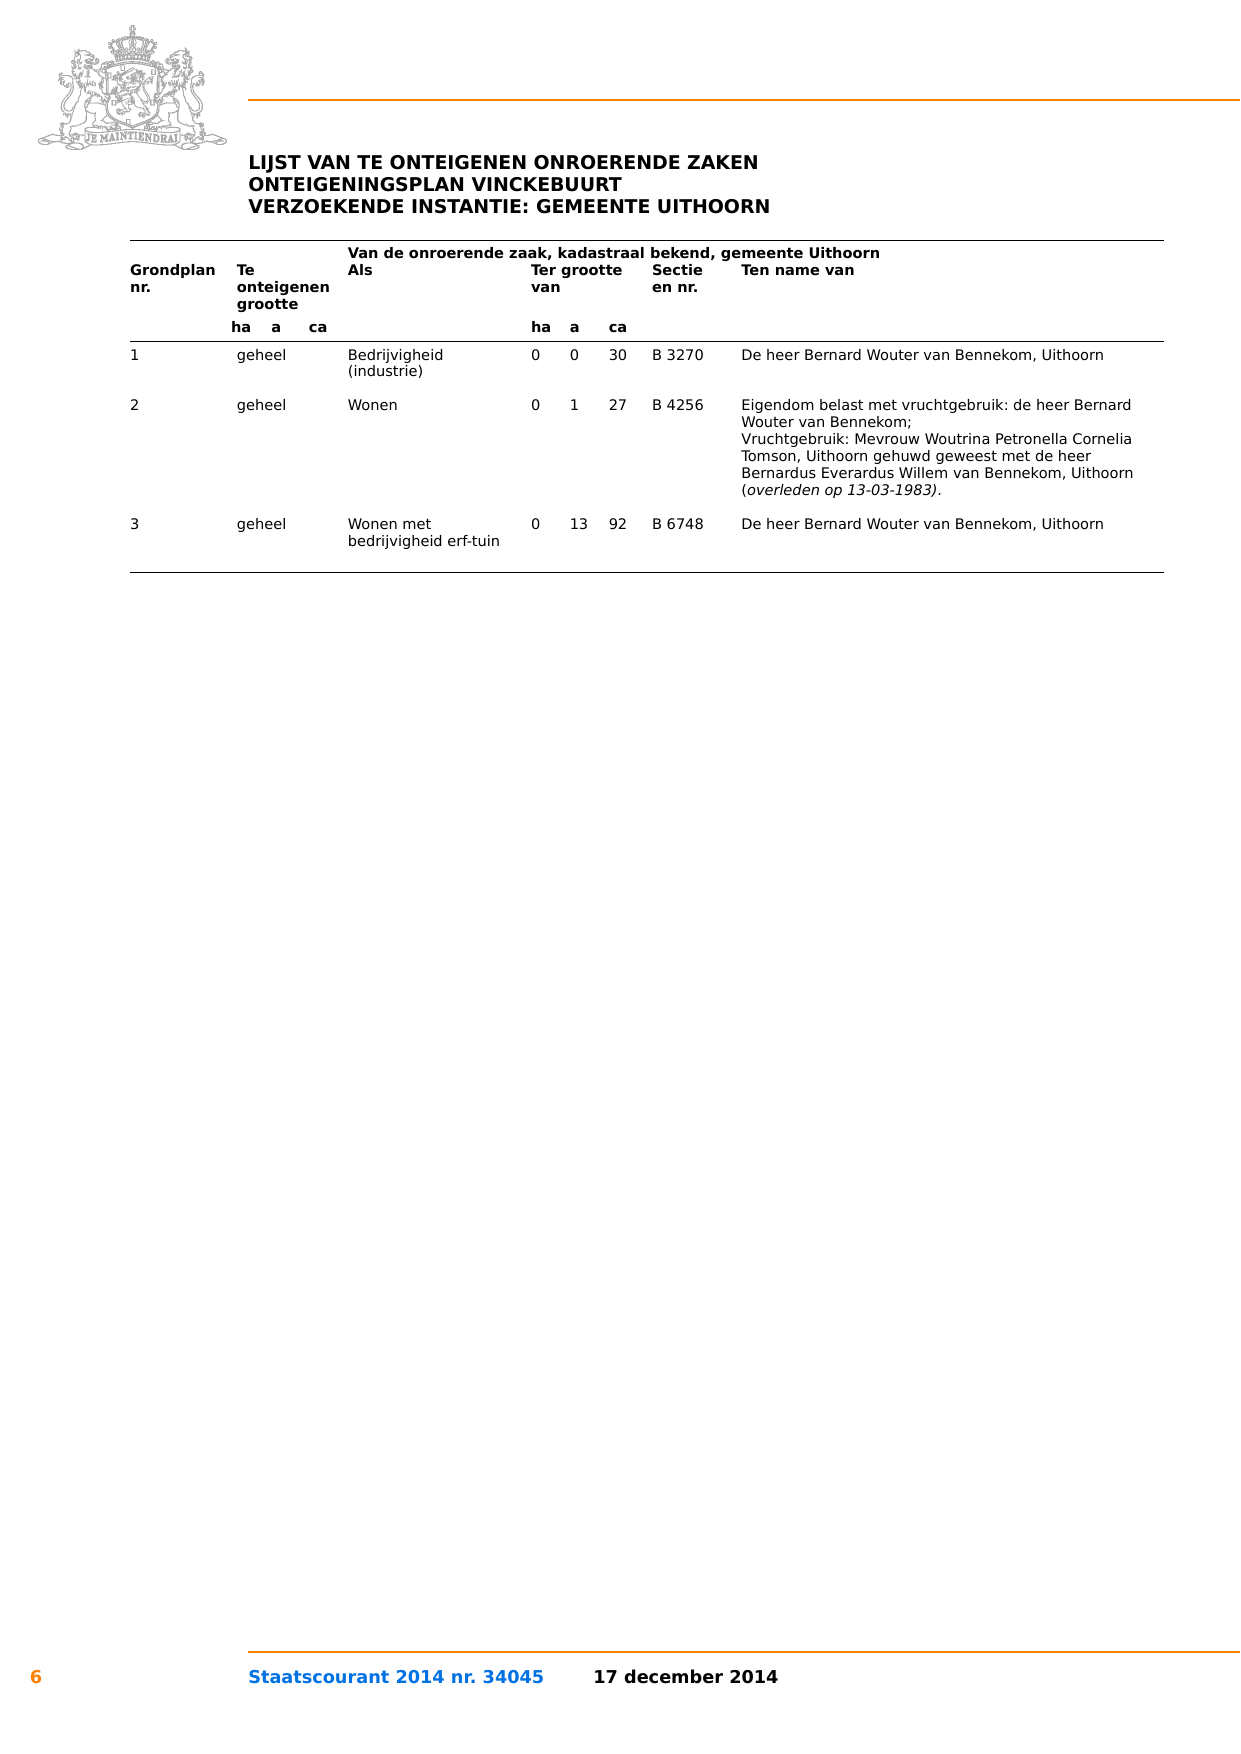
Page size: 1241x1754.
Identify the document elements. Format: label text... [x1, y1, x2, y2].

table_cell [603, 499, 646, 516]
table_cell geheel [231, 397, 342, 499]
table_cell [603, 380, 646, 397]
text VERZOEKENDE INSTANTIE: GEMEENTE UITHOORN [248, 196, 1163, 218]
table_cell Ter grootte van [525, 262, 646, 318]
table_cell [231, 380, 265, 397]
table_cell Ten name van [735, 262, 1163, 341]
table_header Van de onroerende zaak, kadastraal bekend, gemeente Uithoorn [342, 241, 1163, 262]
table_cell geheel [231, 342, 342, 380]
table_cell Grondplan nr. [130, 262, 231, 341]
table_cell [603, 550, 646, 572]
table_cell [342, 499, 525, 516]
table_cell B 4256 [646, 397, 735, 499]
table_cell [525, 380, 564, 397]
table_cell [130, 380, 231, 397]
table_cell Wonen [342, 397, 525, 499]
table_cell [646, 499, 735, 516]
table_cell [130, 550, 231, 572]
table_cell ca [303, 318, 342, 341]
table_cell [265, 499, 303, 516]
table_cell De heer Bernard Wouter van Bennekom, Uithoorn [735, 342, 1163, 380]
table_cell 92 [603, 516, 646, 550]
table_cell [646, 550, 735, 572]
table_cell [265, 550, 303, 572]
table_cell Te onteigenen grootte [231, 262, 342, 318]
table_cell Als [342, 262, 525, 341]
table_cell [646, 380, 735, 397]
table_cell [231, 499, 265, 516]
table_cell 27 [603, 397, 646, 499]
table_cell [525, 550, 564, 572]
table_cell [303, 499, 342, 516]
table_cell B 6748 [646, 516, 735, 550]
table_cell [303, 380, 342, 397]
table_cell a [564, 318, 603, 341]
table_cell ha [525, 318, 564, 341]
text LIJST VAN TE ONTEIGENEN ONROERENDE ZAKEN [248, 152, 1163, 174]
table_cell 13 [564, 516, 603, 550]
table_cell B 3270 [646, 342, 735, 380]
table_cell ca [603, 318, 646, 341]
table_cell 0 [525, 342, 564, 380]
table_cell [525, 499, 564, 516]
table_cell 3 [130, 516, 231, 550]
table_cell [231, 550, 265, 572]
table_header [130, 241, 342, 262]
table_cell 2 [130, 397, 231, 499]
table_cell [303, 550, 342, 572]
table_cell 0 [525, 397, 564, 499]
table_cell 0 [564, 342, 603, 380]
table_cell 0 [525, 516, 564, 550]
table_cell Bedrijvigheid (industrie) [342, 342, 525, 380]
table_cell [564, 380, 603, 397]
table_cell 1 [564, 397, 603, 499]
table_cell 30 [603, 342, 646, 380]
table_cell De heer Bernard Wouter van Bennekom, Uithoorn [735, 516, 1163, 550]
table_cell 1 [130, 342, 231, 380]
table_cell Eigendom belast met vruchtgebruik: de heer Bernard Wouter van Bennekom; Vruchtgebruik: Mevrouw Woutrina Petronella Cornelia Tomson, Uithoorn gehuwd geweest met de heer Bernardus Everardus Willem van Bennekom, Uithoorn (overleden op 13-03-1983). [735, 397, 1163, 499]
table_cell [735, 380, 1163, 397]
table_cell geheel [231, 516, 342, 550]
table_cell [735, 550, 1163, 572]
picture [38, 25, 227, 150]
table_cell Sectie en nr. [646, 262, 735, 341]
text ONTEIGENINGSPLAN VINCKEBUURT [248, 174, 1163, 196]
table_cell [130, 499, 231, 516]
table_cell a [265, 318, 303, 341]
table_cell [564, 499, 603, 516]
table_cell ha [231, 318, 265, 341]
table_cell [265, 380, 303, 397]
table_cell [342, 550, 525, 572]
table_cell [564, 550, 603, 572]
table_cell [735, 499, 1163, 516]
table_cell Wonen met bedrijvigheid erf-tuin [342, 516, 525, 550]
table_cell [342, 380, 525, 397]
